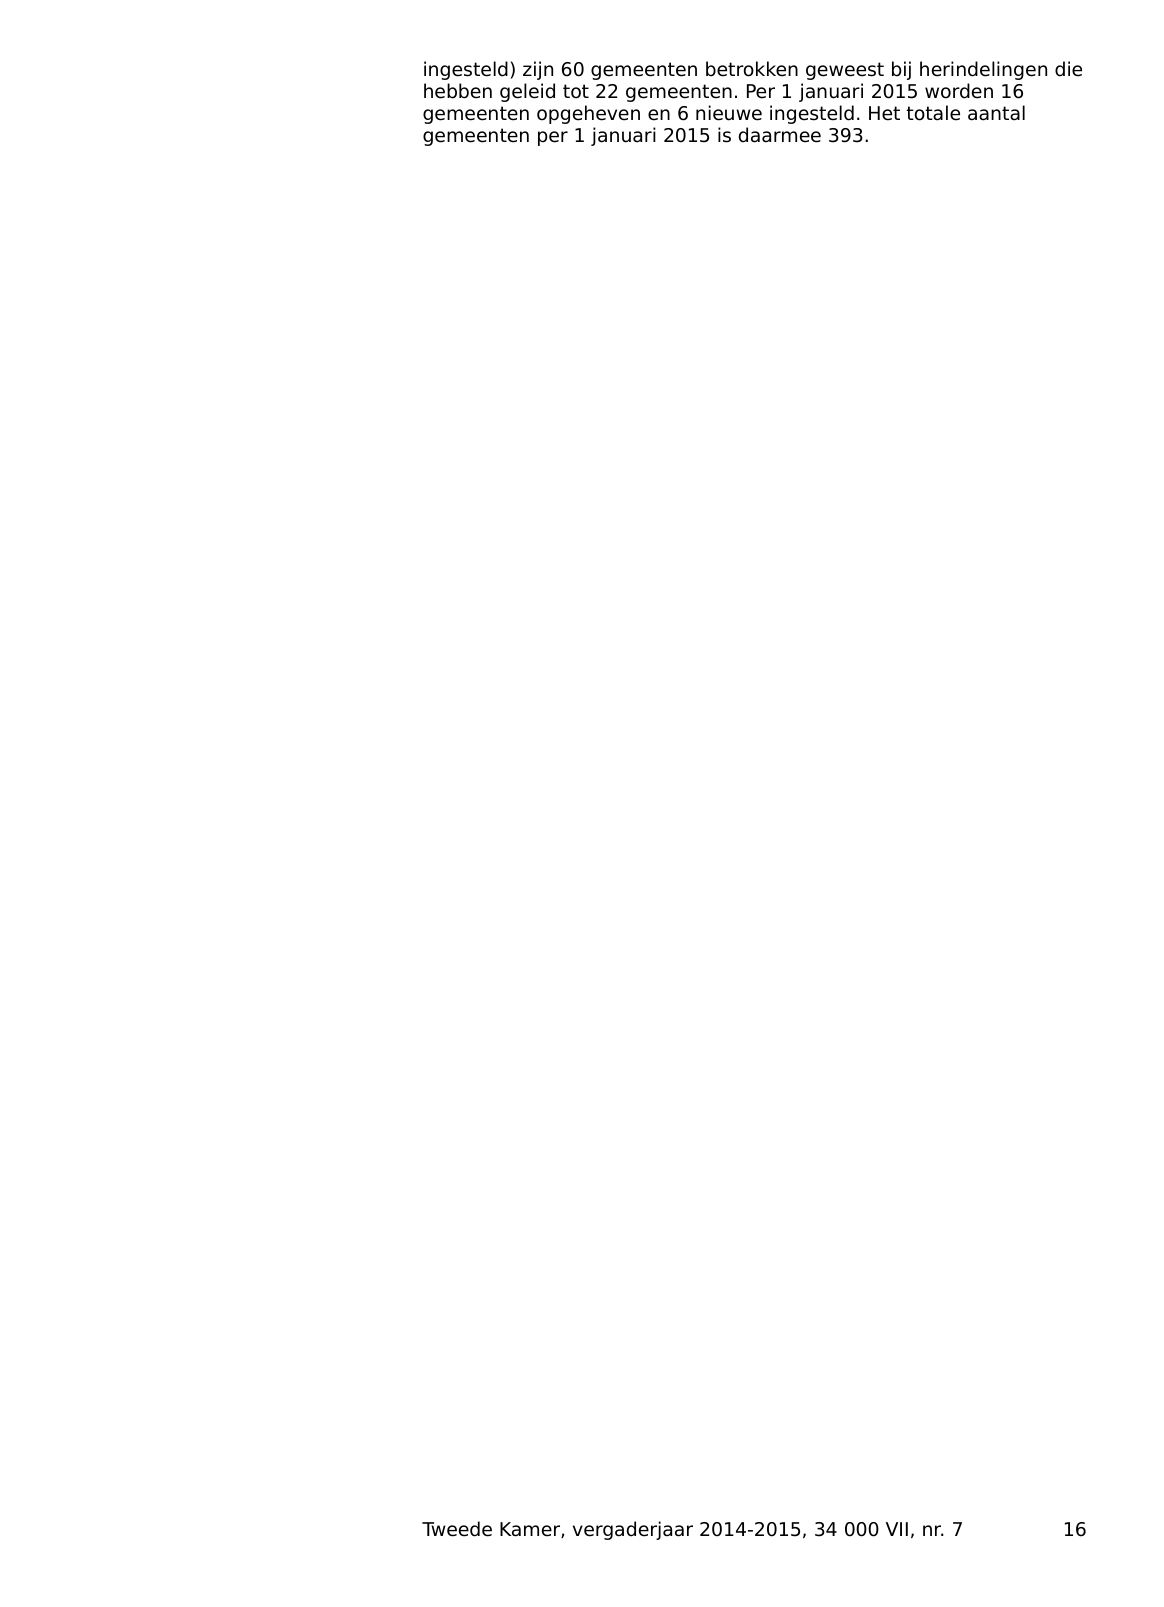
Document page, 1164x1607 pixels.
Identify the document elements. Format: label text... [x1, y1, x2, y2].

text ingesteld) zijn 60 gemeenten betrokken geweest bij herindelingen die hebben geleid tot 22 gemeenten. Per 1 januari 2015 worden 16 gemeenten opgeheven en 6 nieuwe ingesteld. Het totale aantal gemeenten per 1 januari 2015 is daarmee 393. [422, 59, 1087, 147]
